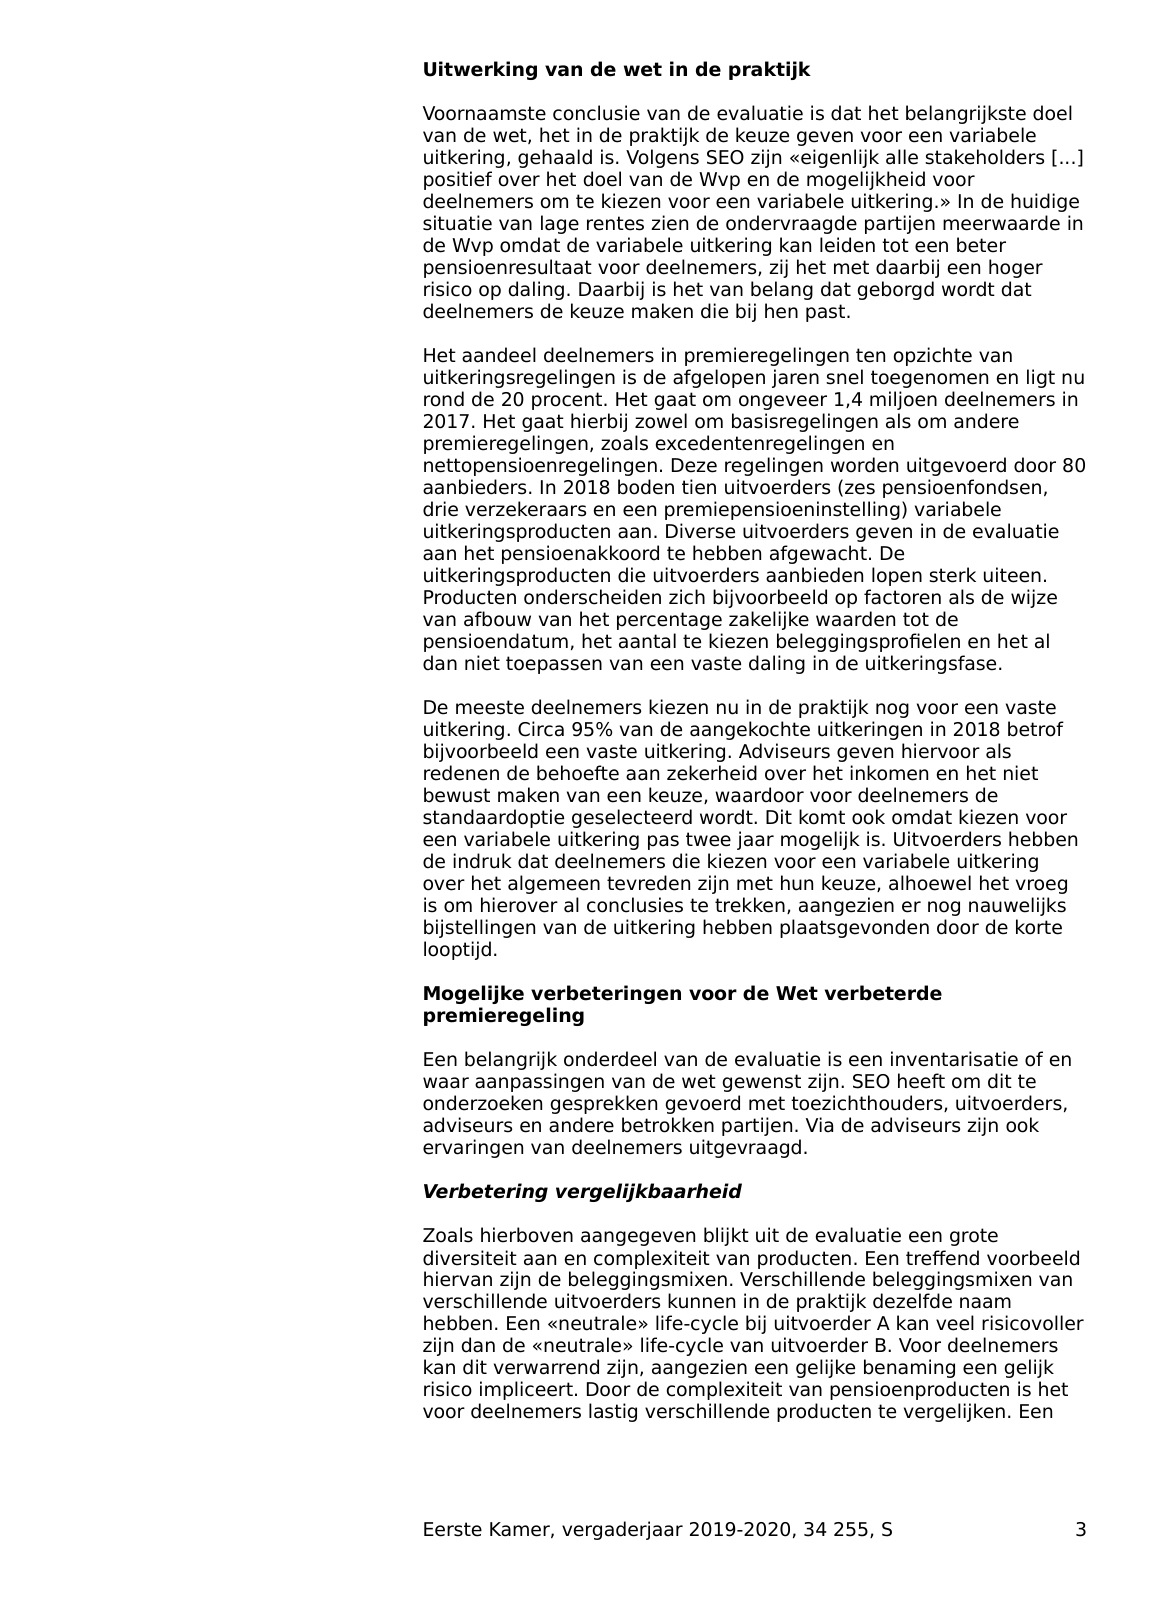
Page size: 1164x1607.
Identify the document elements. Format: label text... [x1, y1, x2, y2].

text Een belangrijk onderdeel van de evaluatie is een inventarisatie of en waar aanpassingen van de wet gewenst zijn. SEO heeft om dit te onderzoeken gesprekken gevoerd met toezichthouders, uitvoerders, adviseurs en andere betrokken partijen. Via de adviseurs zijn ook ervaringen van deelnemers uitgevraagd. [422, 1049, 1087, 1159]
text Zoals hierboven aangegeven blijkt uit de evaluatie een grote diversiteit aan en complexiteit van producten. Een treffend voorbeeld hiervan zijn de beleggingsmixen. Verschillende beleggingsmixen van verschillende uitvoerders kunnen in de praktijk dezelfde naam hebben. Een «neutrale» life-cycle bij uitvoerder A kan veel risicovoller zijn dan de «neutrale» life-cycle van uitvoerder B. Voor deelnemers kan dit verwarrend zijn, aangezien een gelijke benaming een gelijk risico impliceert. Door de complexiteit van pensioenproducten is het voor deelnemers lastig verschillende producten te vergelijken. Een [422, 1225, 1087, 1423]
text Voornaamste conclusie van de evaluatie is dat het belangrijkste doel van de wet, het in de praktijk de keuze geven voor een variabele uitkering, gehaald is. Volgens SEO zijn «eigenlijk alle stakeholders [...] positief over het doel van de Wvp en de mogelijkheid voor deelnemers om te kiezen voor een variabele uitkering.» In de huidige situatie van lage rentes zien de ondervraagde partijen meerwaarde in de Wvp omdat de variabele uitkering kan leiden tot een beter pensioenresultaat voor deelnemers, zij het met daarbij een hoger risico op daling. Daarbij is het van belang dat geborgd wordt dat deelnemers de keuze maken die bij hen past. [422, 103, 1087, 323]
text Het aandeel deelnemers in premieregelingen ten opzichte van uitkeringsregelingen is de afgelopen jaren snel toegenomen en ligt nu rond de 20 procent. Het gaat om ongeveer 1,4 miljoen deelnemers in 2017. Het gaat hierbij zowel om basisregelingen als om andere premieregelingen, zoals excedentenregelingen en nettopensioenregelingen. Deze regelingen worden uitgevoerd door 80 aanbieders. In 2018 boden tien uitvoerders (zes pensioenfondsen, drie verzekeraars en een premiepensioeninstelling) variabele uitkeringsproducten aan. Diverse uitvoerders geven in de evaluatie aan het pensioenakkoord te hebben afgewacht. De uitkeringsproducten die uitvoerders aanbieden lopen sterk uiteen. Producten onderscheiden zich bijvoorbeeld op factoren als de wijze van afbouw van het percentage zakelijke waarden tot de pensioendatum, het aantal te kiezen beleggingsprofielen en het al dan niet toepassen van een vaste daling in de uitkeringsfase. [422, 345, 1087, 675]
subtitle Mogelijke verbeteringen voor de Wet verbeterde premieregeling [422, 983, 1087, 1027]
subtitle Uitwerking van de wet in de praktijk [422, 59, 1087, 81]
text De meeste deelnemers kiezen nu in de praktijk nog voor een vaste uitkering. Circa 95% van de aangekochte uitkeringen in 2018 betrof bijvoorbeeld een vaste uitkering. Adviseurs geven hiervoor als redenen de behoefte aan zekerheid over het inkomen en het niet bewust maken van een keuze, waardoor voor deelnemers de standaardoptie geselecteerd wordt. Dit komt ook omdat kiezen voor een variabele uitkering pas twee jaar mogelijk is. Uitvoerders hebben de indruk dat deelnemers die kiezen voor een variabele uitkering over het algemeen tevreden zijn met hun keuze, alhoewel het vroeg is om hierover al conclusies te trekken, aangezien er nog nauwelijks bijstellingen van de uitkering hebben plaatsgevonden door de korte looptijd. [422, 697, 1087, 961]
subtitle Verbetering vergelijkbaarheid [422, 1181, 1087, 1203]
